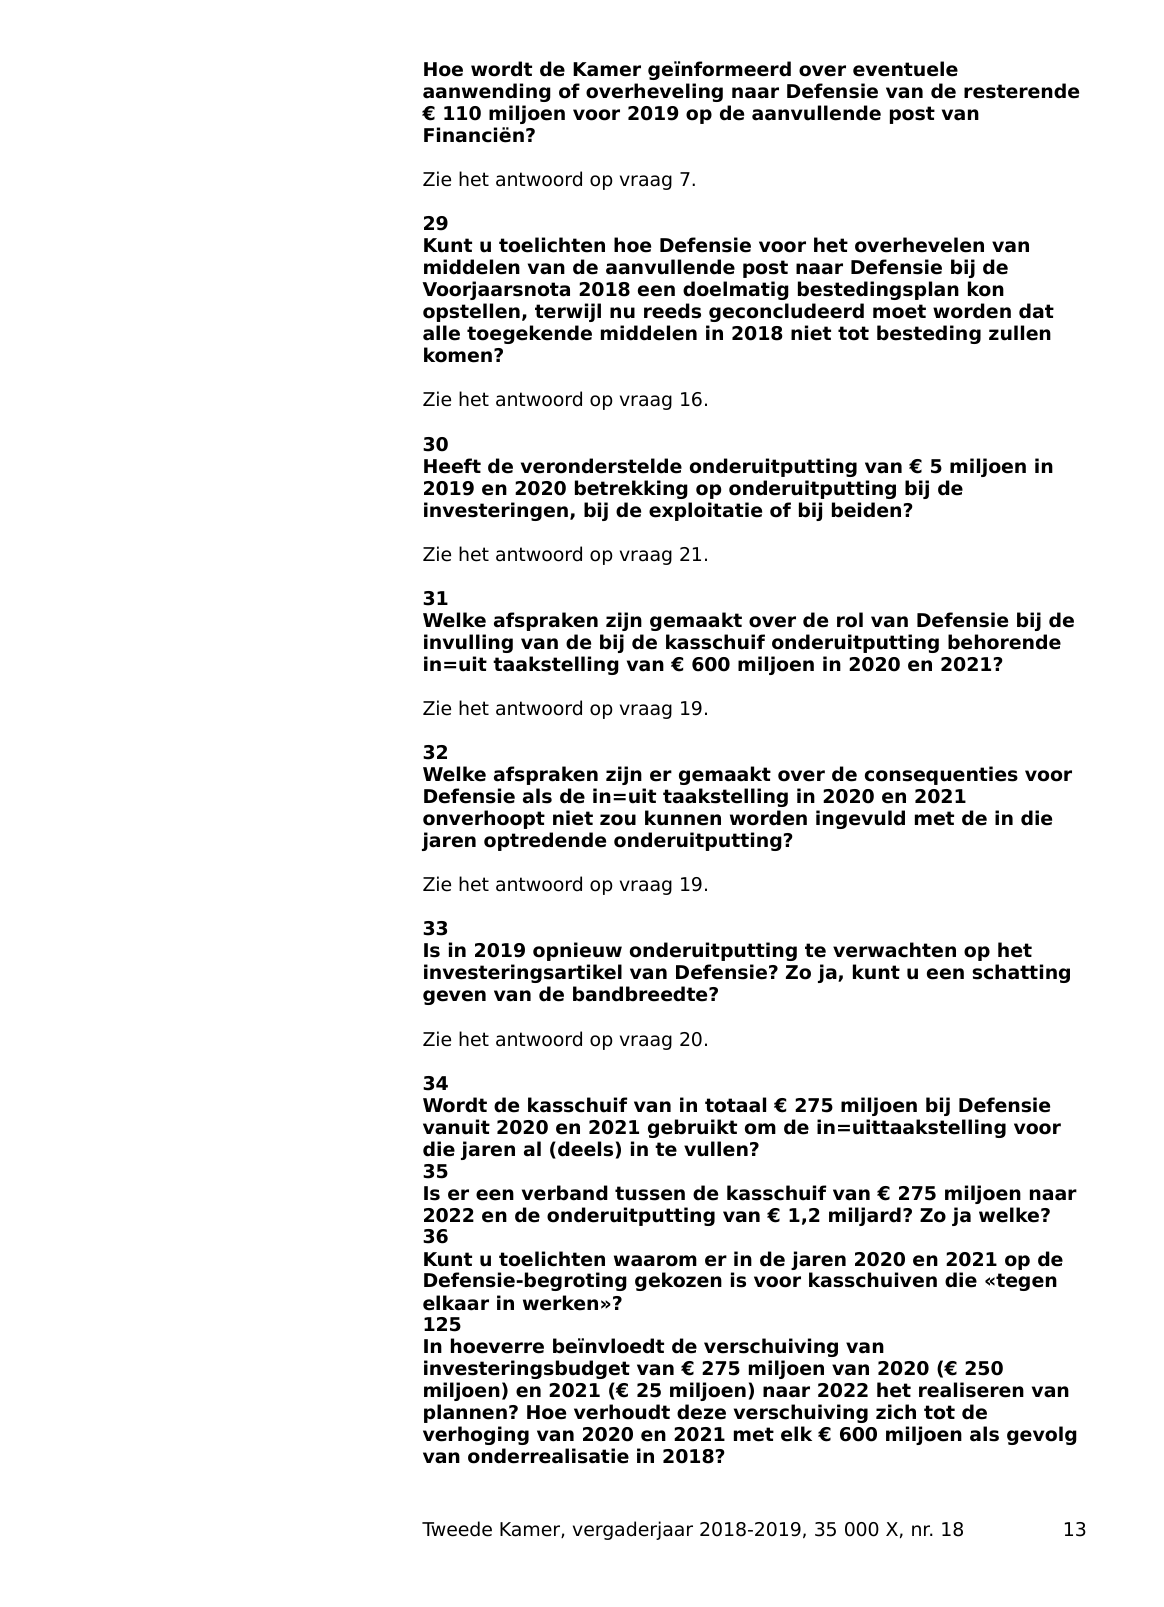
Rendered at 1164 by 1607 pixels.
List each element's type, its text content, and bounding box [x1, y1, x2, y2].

text Zie het antwoord op vraag 19. [422, 874, 1087, 896]
text Zie het antwoord op vraag 16. [422, 389, 1087, 411]
text 32 [422, 742, 1087, 764]
text In hoeverre beïnvloedt de verschuiving van investeringsbudget van € 275 miljoen van 2020 (€ 250 miljoen) en 2021 (€ 25 miljoen) naar 2022 het realiseren van plannen? Hoe verhoudt deze verschuiving zich tot de verhoging van 2020 en 2021 met elk € 600 miljoen als gevolg van onderrealisatie in 2018? [422, 1336, 1087, 1468]
text Kunt u toelichten waarom er in de jaren 2020 en 2021 op de Defensie-begroting gekozen is voor kasschuiven die «tegen elkaar in werken»? [422, 1248, 1087, 1314]
text 36 [422, 1226, 1087, 1248]
text 30 [422, 433, 1087, 456]
text 125 [422, 1314, 1087, 1336]
text 34 [422, 1073, 1087, 1094]
text 29 [422, 213, 1087, 235]
text Is in 2019 opnieuw onderuitputting te verwachten op het investeringsartikel van Defensie? Zo ja, kunt u een schatting geven van de bandbreedte? [422, 940, 1087, 1006]
text Heeft de veronderstelde onderuitputting van € 5 miljoen in 2019 en 2020 betrekking op onderuitputting bij de investeringen, bij de exploitatie of bij beiden? [422, 456, 1087, 521]
text Zie het antwoord op vraag 7. [422, 169, 1087, 191]
text Wordt de kasschuif van in totaal € 275 miljoen bij Defensie vanuit 2020 en 2021 gebruikt om de in=uittaakstelling voor die jaren al (deels) in te vullen? [422, 1094, 1087, 1161]
text Zie het antwoord op vraag 19. [422, 698, 1087, 720]
text 35 [422, 1161, 1087, 1182]
text Hoe wordt de Kamer geïnformeerd over eventuele aanwending of overheveling naar Defensie van de resterende € 110 miljoen voor 2019 op de aanvullende post van Financiën? [422, 59, 1087, 147]
text 33 [422, 918, 1087, 940]
text Welke afspraken zijn gemaakt over de rol van Defensie bij de invulling van de bij de kasschuif onderuitputting behorende in=uit taakstelling van € 600 miljoen in 2020 en 2021? [422, 610, 1087, 676]
text Zie het antwoord op vraag 21. [422, 544, 1087, 566]
text 31 [422, 588, 1087, 610]
text Kunt u toelichten hoe Defensie voor het overhevelen van middelen van de aanvullende post naar Defensie bij de Voorjaarsnota 2018 een doelmatig bestedingsplan kon opstellen, terwijl nu reeds geconcludeerd moet worden dat alle toegekende middelen in 2018 niet tot besteding zullen komen? [422, 235, 1087, 367]
text Welke afspraken zijn er gemaakt over de consequenties voor Defensie als de in=uit taakstelling in 2020 en 2021 onverhoopt niet zou kunnen worden ingevuld met de in die jaren optredende onderuitputting? [422, 764, 1087, 852]
text Is er een verband tussen de kasschuif van € 275 miljoen naar 2022 en de onderuitputting van € 1,2 miljard? Zo ja welke? [422, 1182, 1087, 1226]
text Zie het antwoord op vraag 20. [422, 1028, 1087, 1050]
